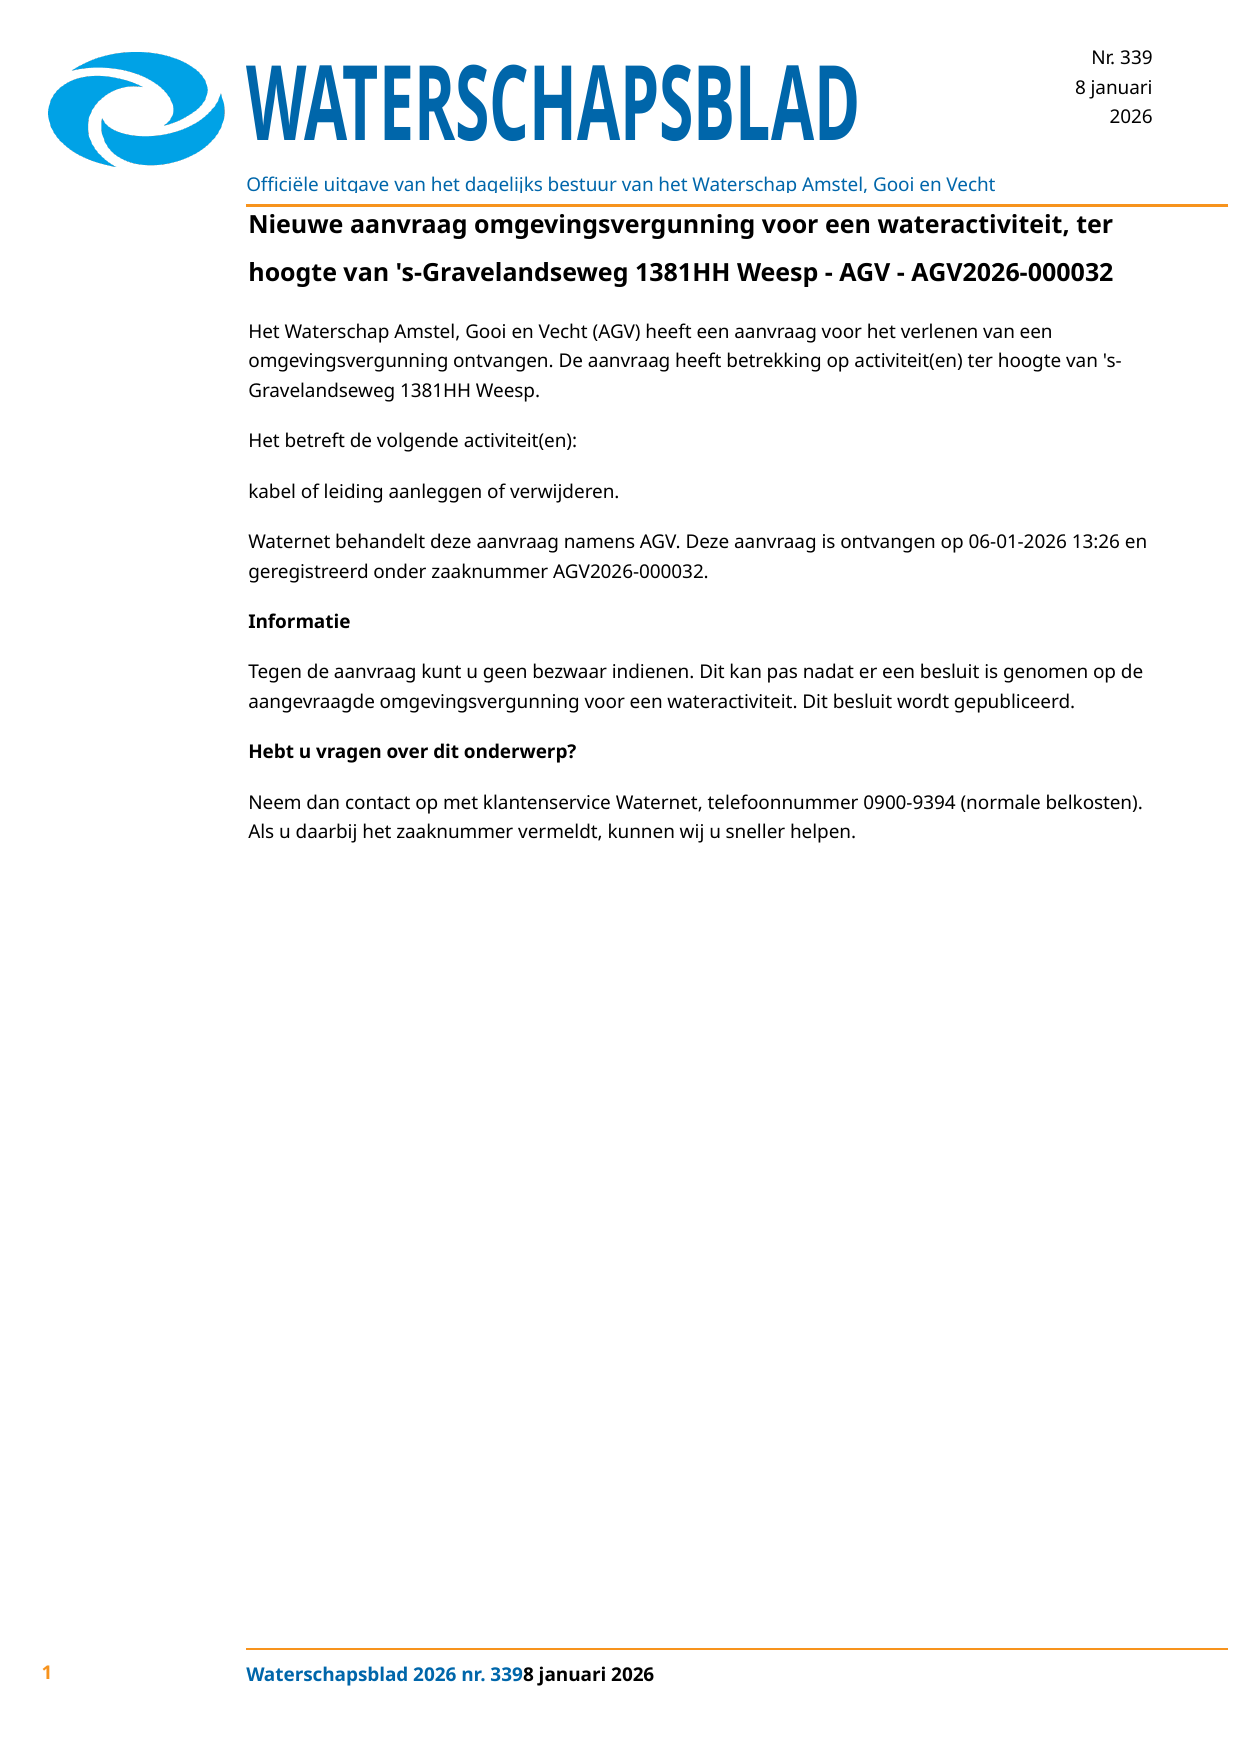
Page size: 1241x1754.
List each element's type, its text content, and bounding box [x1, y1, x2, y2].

text Hebt u vragen over dit onderwerp? [248, 739, 1152, 764]
text Neem dan contact op met klantenservice Waternet, telefoonnummer 0900-9394 (normale belkosten). Als u daarbij het zaaknummer vermeldt, kunnen wij u sneller helpen. [248, 789, 1152, 844]
text Het Waterschap Amstel, Gooi en Vecht (AGV) heeft een aanvraag voor het verlenen van een omgevingsvergunning ontvangen. De aanvraag heeft betrekking op activiteit(en) ter hoogte van 's-Gravelandseweg 1381HH Weesp. [248, 318, 1152, 403]
picture [41, 47, 231, 172]
text kabel of leiding aanleggen of verwijderen. [248, 478, 1152, 504]
text Het betreft de volgende activiteit(en): [248, 427, 1152, 453]
text Tegen de aanvraag kunt u geen bezwaar indienen. Dit kan pas nadat er een besluit is genomen op de aangevraagde omgevingsvergunning voor een wateractiviteit. Dit besluit wordt gepubliceerd. [248, 659, 1152, 714]
text Waternet behandelt deze aanvraag namens AGV. Deze aanvraag is ontvangen op 06-01-2026 13:26 en geregistreerd onder zaaknummer AGV2026-000032. [248, 528, 1152, 584]
text Nieuwe aanvraag omgevingsvergunning voor een wateractiviteit, ter hoogte van 's-Gravelandseweg 1381HH Weesp - AGV - AGV2026-000032 [248, 207, 1152, 288]
text Informatie [248, 608, 1152, 634]
